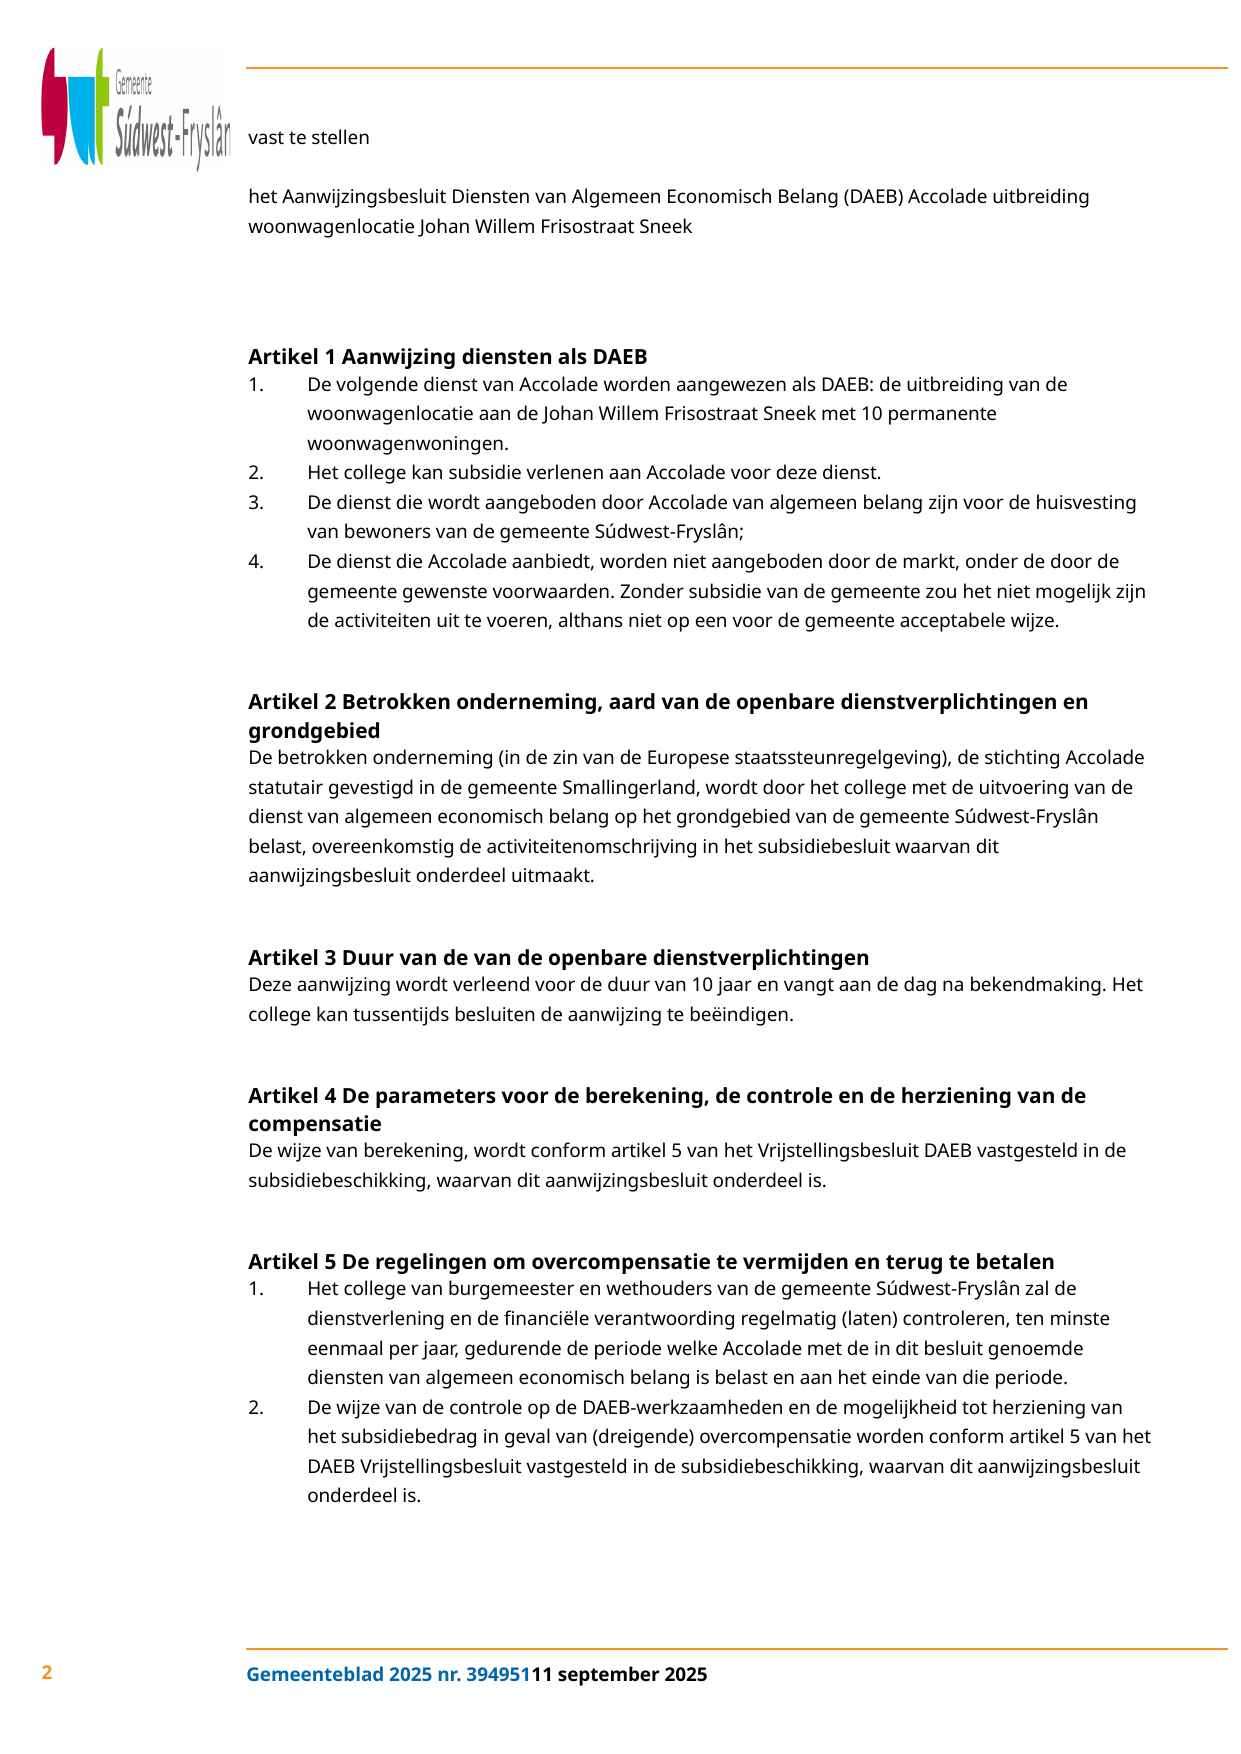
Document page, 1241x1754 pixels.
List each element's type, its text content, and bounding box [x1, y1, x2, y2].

text Artikel 3 Duur van de van de openbare dienstverplichtingen [248, 943, 1152, 971]
text Deze aanwijzing wordt verleend voor de duur van 10 jaar en vangt aan de dag na bekendmaking. Het college kan tussentijds besluiten de aanwijzing te beëindigen. [248, 971, 1152, 1026]
list De dienst die Accolade aanbiedt, worden niet aangeboden door de markt, onder de door de gemeente gewenste voorwaarden. Zonder subsidie van de gemeente zou het niet mogelijk zijn de activiteiten uit te voeren, althans niet op een voor de gemeente acceptabele wijze. [248, 548, 1152, 633]
picture [41, 47, 231, 172]
text Artikel 2 Betrokken onderneming, aard van de openbare dienstverplichtingen en grondgebied [248, 687, 1152, 744]
text vast te stellen [248, 124, 1152, 150]
text Artikel 4 De parameters voor de berekening, de controle en de herziening van de compensatie [248, 1081, 1152, 1138]
text Artikel 5 De regelingen om overcompensatie te vermijden en terug te betalen [248, 1247, 1152, 1276]
list Het college kan subsidie verlenen aan Accolade voor deze dienst. [248, 459, 1152, 485]
list De wijze van de controle op de DAEB-werkzaamheden en de mogelijkheid tot herziening van het subsidiebedrag in geval van (dreigende) overcompensatie worden conform artikel 5 van het DAEB Vrijstellingsbesluit vastgesteld in de subsidiebeschikking, waarvan dit aanwijzingsbesluit onderdeel is. [248, 1394, 1152, 1508]
list De dienst die wordt aangeboden door Accolade van algemeen belang zijn voor de huisvesting van bewoners van de gemeente Súdwest-Fryslân; [248, 489, 1152, 544]
text Artikel 1 Aanwijzing diensten als DAEB [248, 342, 1152, 371]
list Het college van burgemeester en wethouders van de gemeente Súdwest-Fryslân zal de dienstverlening en de financiële verantwoording regelmatig (laten) controleren, ten minste eenmaal per jaar, gedurende de periode welke Accolade met de in dit besluit genoemde diensten van algemeen economisch belang is belast en aan het einde van die periode. [248, 1276, 1152, 1390]
text De betrokken onderneming (in de zin van de Europese staatssteunregelgeving), de stichting Accolade statutair gevestigd in de gemeente Smallingerland, wordt door het college met de uitvoering van de dienst van algemeen economisch belang op het grondgebied van de gemeente Súdwest-Fryslân belast, overeenkomstig de activiteitenomschrijving in het subsidiebesluit waarvan dit aanwijzingsbesluit onderdeel uitmaakt. [248, 744, 1152, 888]
text De wijze van berekening, wordt conform artikel 5 van het Vrijstellingsbesluit DAEB vastgesteld in de subsidiebeschikking, waarvan dit aanwijzingsbesluit onderdeel is. [248, 1138, 1152, 1193]
text het Aanwijzingsbesluit Diensten van Algemeen Economisch Belang (DAEB) Accolade uitbreiding woonwagenlocatie Johan Willem Frisostraat Sneek [248, 183, 1152, 239]
list De volgende dienst van Accolade worden aangewezen als DAEB: de uitbreiding van de woonwagenlocatie aan de Johan Willem Frisostraat Sneek met 10 permanente woonwagenwoningen. [248, 371, 1152, 456]
